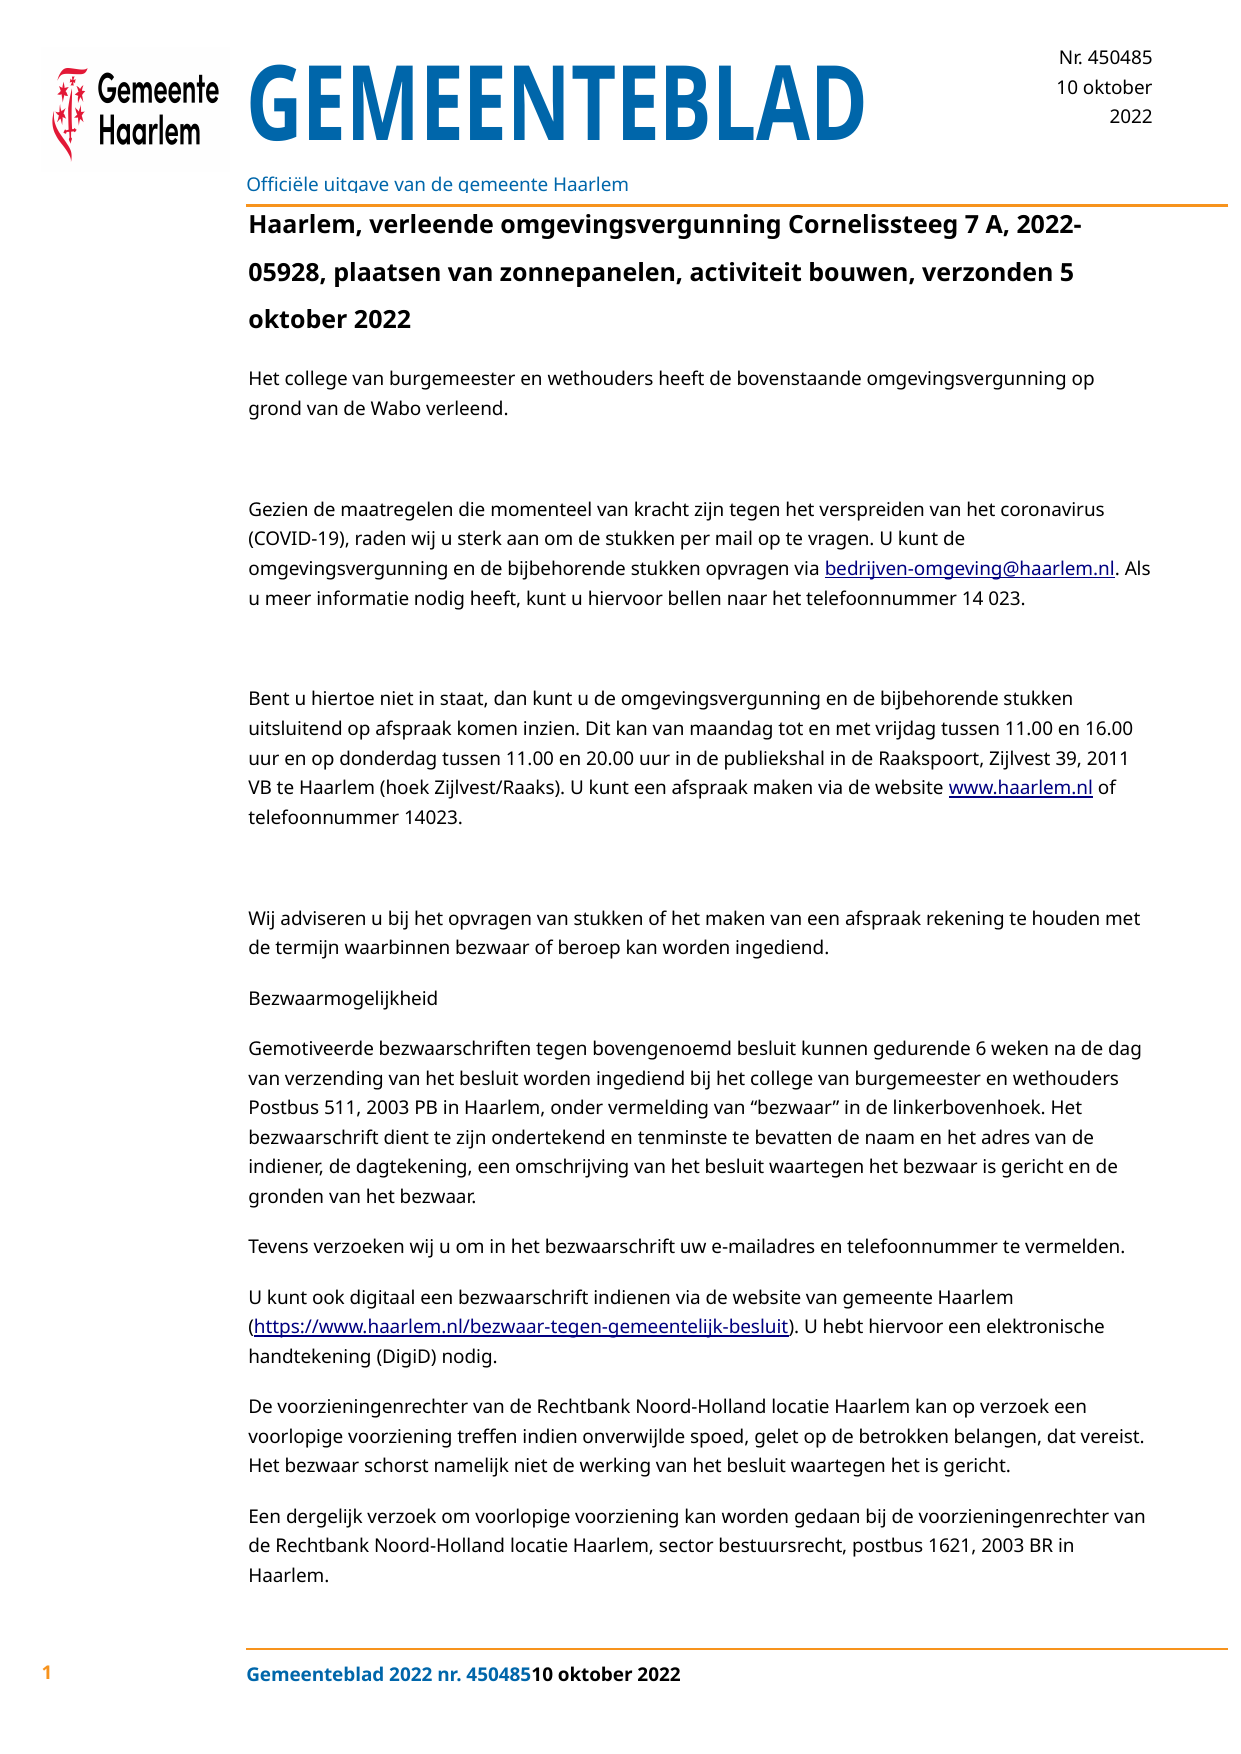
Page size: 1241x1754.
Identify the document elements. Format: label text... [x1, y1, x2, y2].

text Tevens verzoeken wij u om in het bezwaarschrift uw e-mailadres en telefoonnummer te vermelden. [248, 1233, 1152, 1259]
text Een dergelijk verzoek om voorlopige voorziening kan worden gedaan bij de voorzieningenrechter van de Rechtbank Noord-Holland locatie Haarlem, sector bestuursrecht, postbus 1621, 2003 BR in Haarlem. [248, 1503, 1152, 1588]
text Gemotiveerde bezwaarschriften tegen bovengenoemd besluit kunnen gedurende 6 weken na de dag van verzending van het besluit worden ingediend bij het college van burgemeester en wethouders Postbus 511, 2003 PB in Haarlem, onder vermelding van “bezwaar” in de linkerbovenhoek. Het bezwaarschrift dient te zijn ondertekend en tenminste te bevatten de naam en het adres van de indiener, de dagtekening, een omschrijving van het besluit waartegen het bezwaar is gericht en de gronden van het bezwaar. [248, 1035, 1152, 1209]
text Bent u hiertoe niet in staat, dan kunt u de omgevingsvergunning en de bijbehorende stukken uitsluitend op afspraak komen inzien. Dit kan van maandag tot en met vrijdag tussen 11.00 en 16.00 uur en op donderdag tussen 11.00 en 20.00 uur in de publiekshal in de Raakspoort, Zijlvest 39, 2011 VB te Haarlem (hoek Zijlvest/Raaks). U kunt een afspraak maken via de website www.haarlem.nl of telefoonnummer 14023. [248, 686, 1152, 829]
text De voorzieningenrechter van de Rechtbank Noord-Holland locatie Haarlem kan op verzoek een voorlopige voorziening treffen indien onverwijlde spoed, gelet op de betrokken belangen, dat vereist. Het bezwaar schorst namelijk niet de werking van het besluit waartegen het is gericht. [248, 1393, 1152, 1478]
text Het college van burgemeester en wethouders heeft de bovenstaande omgevingsvergunning op grond van de Wabo verleend. [248, 366, 1152, 421]
text Gezien de maatregelen die momenteel van kracht zijn tegen het verspreiden van het coronavirus (COVID-19), raden wij u sterk aan om de stukken per mail op te vragen. U kunt de omgevingsvergunning en de bijbehorende stukken opvragen via bedrijven-omgeving@haarlem.nl. Als u meer informatie nodig heeft, kunt u hiervoor bellen naar het telefoonnummer 14 023. [248, 496, 1152, 610]
text Haarlem, verleende omgevingsvergunning Cornelissteeg 7 A, 2022-05928, plaatsen van zonnepanelen, activiteit bouwen, verzonden 5 oktober 2022 [248, 207, 1152, 336]
text U kunt ook digitaal een bezwaarschrift indienen via de website van gemeente Haarlem (https://www.haarlem.nl/bezwaar-tegen-gemeentelijk-besluit). U hebt hiervoor een elektronische handtekening (DigiD) nodig. [248, 1284, 1152, 1369]
picture [41, 47, 231, 172]
text Bezwaarmogelijkheid [248, 985, 1152, 1010]
text Wij adviseren u bij het opvragen van stukken of het maken van een afspraak rekening te houden met de termijn waarbinnen bezwaar of beroep kan worden ingediend. [248, 905, 1152, 960]
